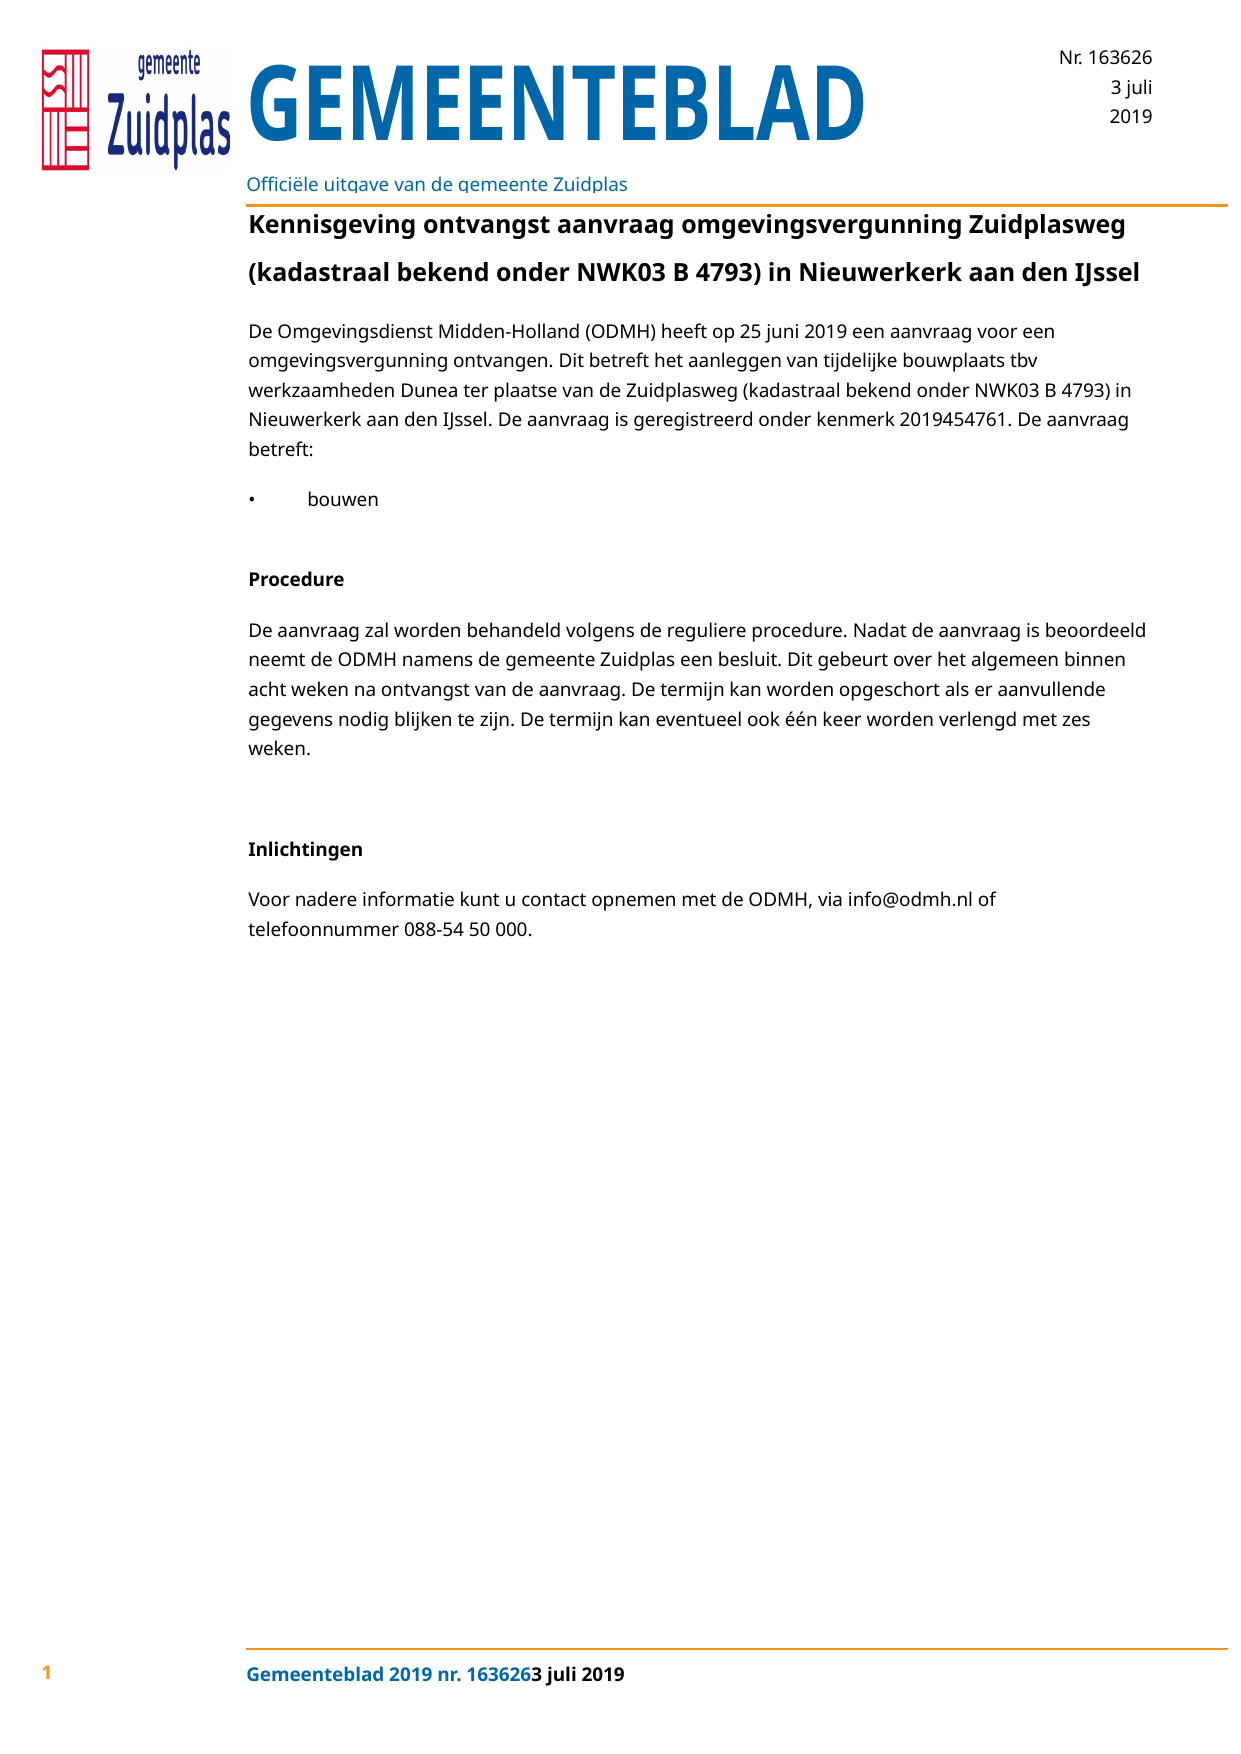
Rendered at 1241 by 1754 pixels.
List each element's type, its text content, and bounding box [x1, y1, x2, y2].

text Procedure [248, 567, 1152, 592]
list bouwen [248, 487, 1152, 512]
picture [41, 47, 231, 172]
text De Omgevingsdienst Midden-Holland (ODMH) heeft op 25 juni 2019 een aanvraag voor een omgevingsvergunning ontvangen. Dit betreft het aanleggen van tijdelijke bouwplaats tbv werkzaamheden Dunea ter plaatse van de Zuidplasweg (kadastraal bekend onder NWK03 B 4793) in Nieuwerkerk aan den IJssel. De aanvraag is geregistreerd onder kenmerk 2019454761. De aanvraag betreft: [248, 318, 1152, 462]
text Kennisgeving ontvangst aanvraag omgevingsvergunning Zuidplasweg (kadastraal bekend onder NWK03 B 4793) in Nieuwerkerk aan den IJssel [248, 207, 1152, 288]
text Voor nadere informatie kunt u contact opnemen met de ODMH, via info@odmh.nl of telefoonnummer 088-54 50 000. [248, 887, 1152, 942]
text Inlichtingen [248, 836, 1152, 862]
text De aanvraag zal worden behandeld volgens de reguliere procedure. Nadat de aanvraag is beoordeeld neemt de ODMH namens de gemeente Zuidplas een besluit. Dit gebeurt over het algemeen binnen acht weken na ontvangst van de aanvraag. De termijn kan worden opgeschort als er aanvullende gegevens nodig blijken te zijn. De termijn kan eventueel ook één keer worden verlengd met zes weken. [248, 617, 1152, 761]
